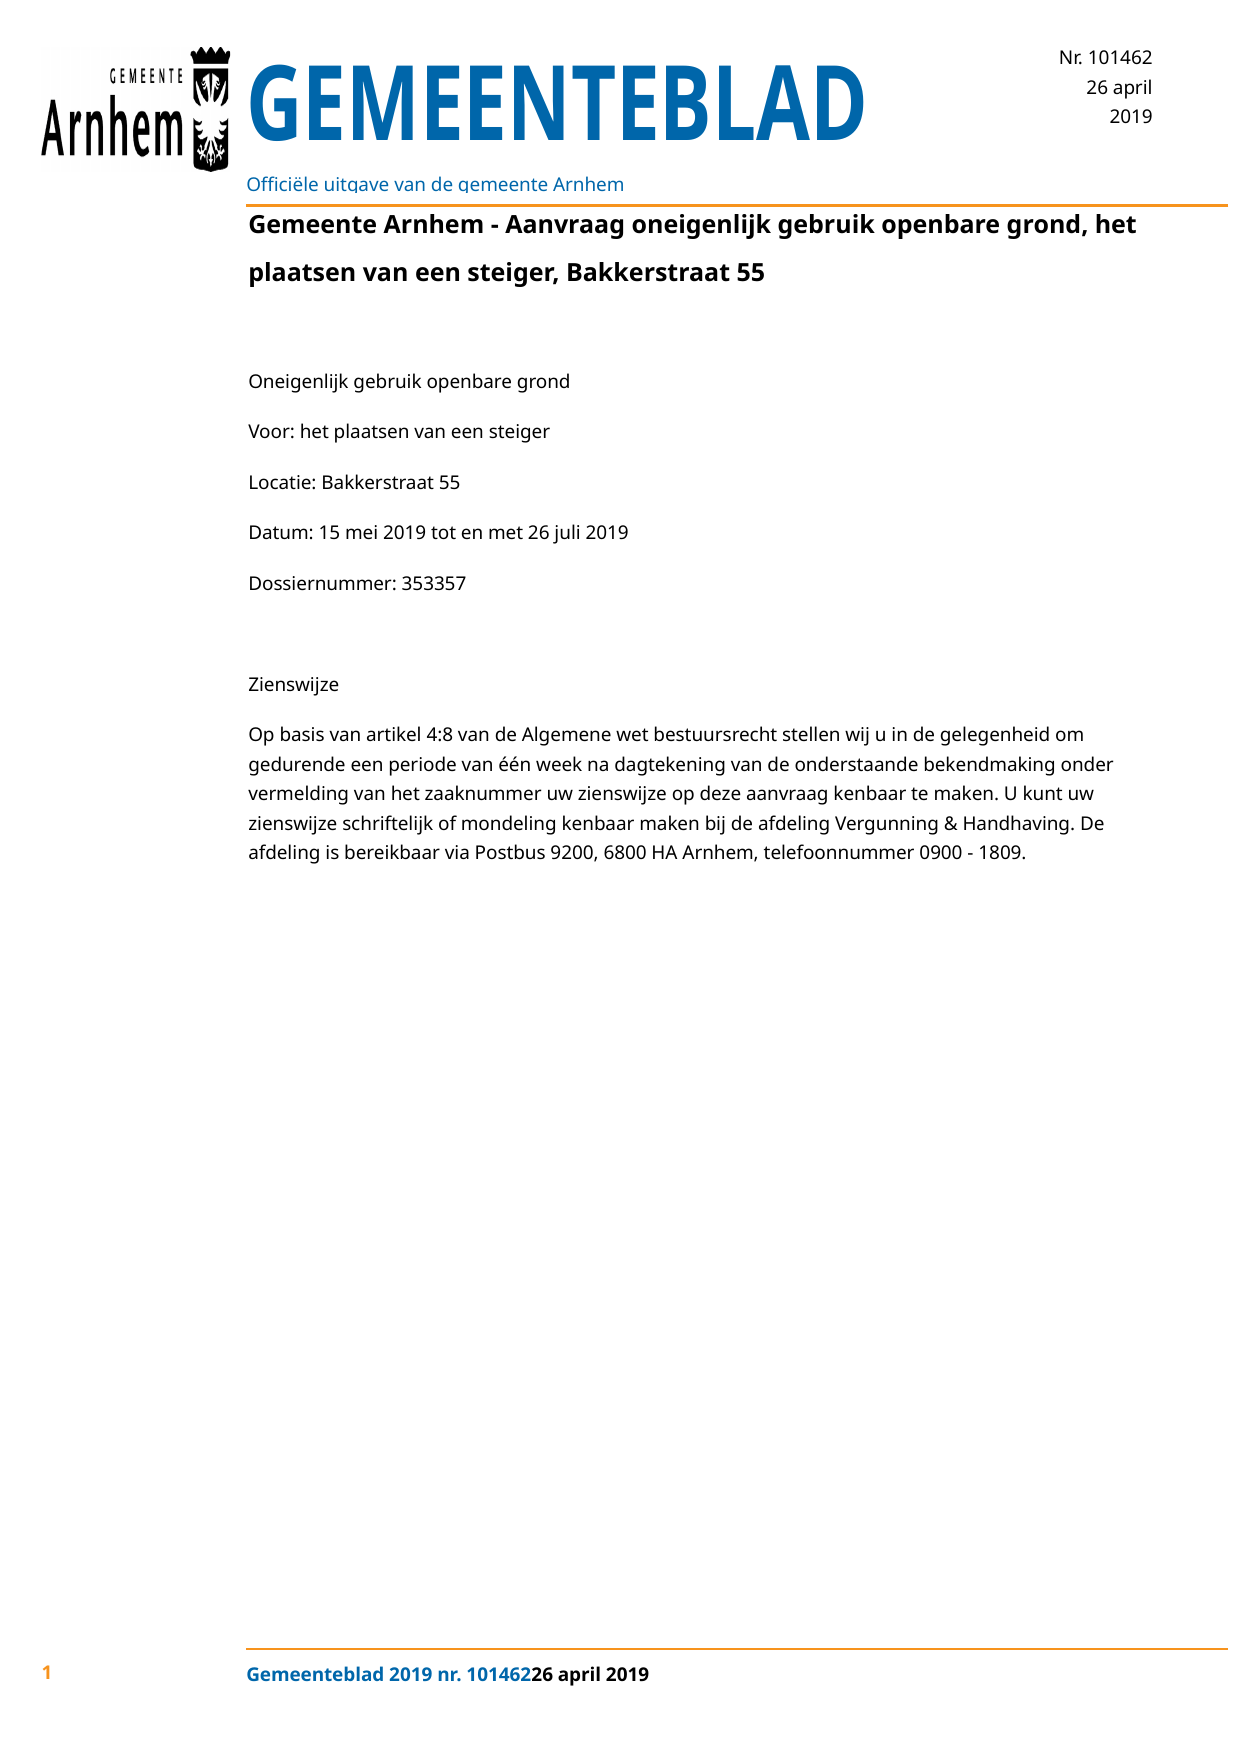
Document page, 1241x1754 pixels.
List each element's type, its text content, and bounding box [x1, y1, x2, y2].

picture [41, 47, 231, 172]
text Datum: 15 mei 2019 tot en met 26 juli 2019 [248, 519, 1152, 545]
text Op basis van artikel 4:8 van de Algemene wet bestuursrecht stellen wij u in de gelegenheid om gedurende een periode van één week na dagtekening van de onderstaande bekendmaking onder vermelding van het zaaknummer uw zienswijze op deze aanvraag kenbaar te maken. U kunt uw zienswijze schriftelijk of mondeling kenbaar maken bij de afdeling Vergunning & Handhaving. De afdeling is bereikbaar via Postbus 9200, 6800 HA Arnhem, telefoonnummer 0900 - 1809. [248, 721, 1152, 865]
text Locatie: Bakkerstraat 55 [248, 469, 1152, 495]
text Zienswijze [248, 671, 1152, 697]
text Voor: het plaatsen van een steiger [248, 419, 1152, 444]
text Gemeente Arnhem - Aanvraag oneigenlijk gebruik openbare grond, het plaatsen van een steiger, Bakkerstraat 55 [248, 207, 1152, 288]
text Dossiernummer: 353357 [248, 570, 1152, 596]
text Oneigenlijk gebruik openbare grond [248, 368, 1152, 394]
